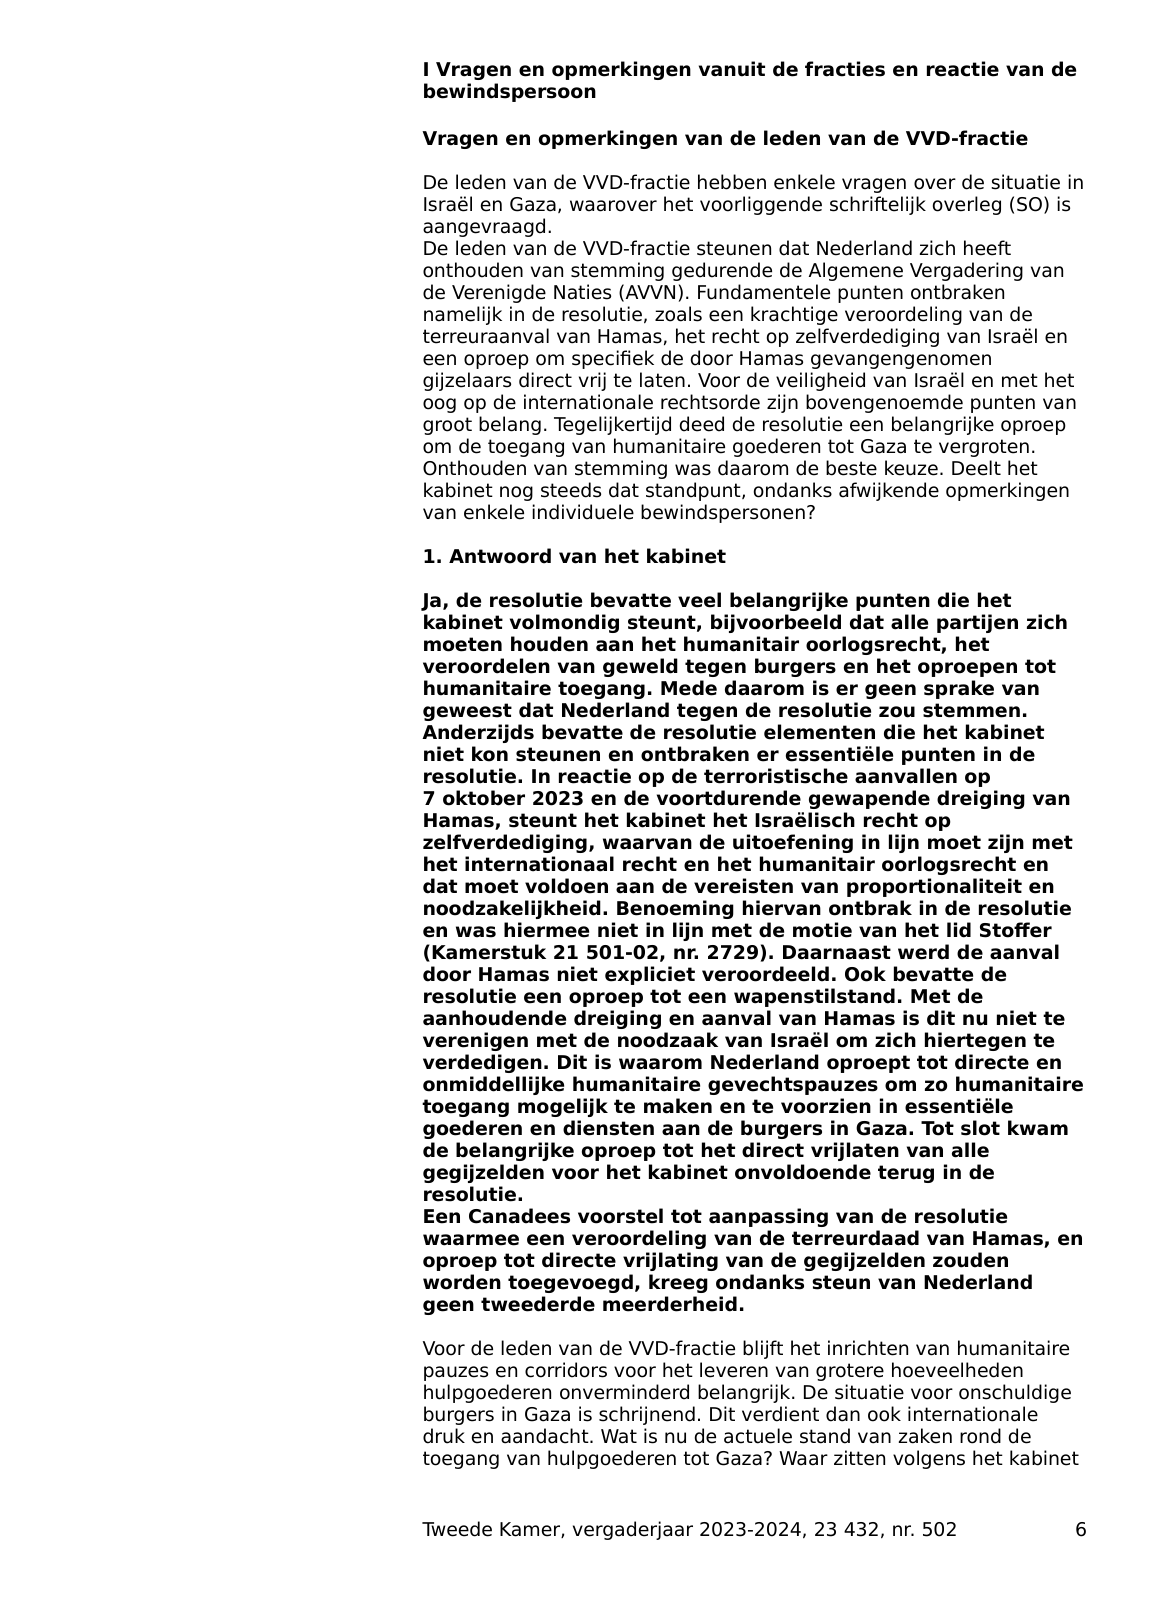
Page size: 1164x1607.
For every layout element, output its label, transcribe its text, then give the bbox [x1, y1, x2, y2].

text Anderzijds bevatte de resolutie elementen die het kabinet niet kon steunen en ontbraken er essentiële punten in de resolutie. In reactie op de terroristische aanvallen op 7 oktober 2023 en de voortdurende gewapende dreiging van Hamas, steunt het kabinet het Israëlisch recht op zelfverdediging, waarvan de uitoefening in lijn moet zijn met het internationaal recht en het humanitair oorlogsrecht en dat moet voldoen aan de vereisten van proportionaliteit en noodzakelijkheid. Benoeming hiervan ontbrak in de resolutie en was hiermee niet in lijn met de motie van het lid Stoffer (Kamerstuk 21 501-02, nr. 2729). Daarnaast werd de aanval door Hamas niet expliciet veroordeeld. Ook bevatte de resolutie een oproep tot een wapenstilstand. Met de aanhoudende dreiging en aanval van Hamas is dit nu niet te verenigen met de noodzaak van Israël om zich hiertegen te verdedigen. Dit is waarom Nederland oproept tot directe en onmiddellijke humanitaire gevechtspauzes om zo humanitaire toegang mogelijk te maken en te voorzien in essentiële goederen en diensten aan de burgers in Gaza. Tot slot kwam de belangrijke oproep tot het direct vrijlaten van alle gegijzelden voor het kabinet onvoldoende terug in de resolutie. [422, 722, 1087, 1206]
text De leden van de VVD-fractie steunen dat Nederland zich heeft onthouden van stemming gedurende de Algemene Vergadering van de Verenigde Naties (AVVN). Fundamentele punten ontbraken namelijk in de resolutie, zoals een krachtige veroordeling van de terreuraanval van Hamas, het recht op zelfverdediging van Israël en een oproep om specifiek de door Hamas gevangengenomen gijzelaars direct vrij te laten. Voor de veiligheid van Israël en met het oog op de internationale rechtsorde zijn bovengenoemde punten van groot belang. Tegelijkertijd deed de resolutie een belangrijke oproep om de toegang van humanitaire goederen tot Gaza te vergroten. Onthouden van stemming was daarom de beste keuze. Deelt het kabinet nog steeds dat standpunt, ondanks afwijkende opmerkingen van enkele individuele bewindspersonen? [422, 238, 1087, 524]
text Voor de leden van de VVD-fractie blijft het inrichten van humanitaire pauzes en corridors voor het leveren van grotere hoeveelheden hulpgoederen onverminderd belangrijk. De situatie voor onschuldige burgers in Gaza is schrijnend. Dit verdient dan ook internationale druk en aandacht. Wat is nu de actuele stand van zaken rond de toegang van hulpgoederen tot Gaza? Waar zitten volgens het kabinet [422, 1338, 1087, 1469]
subtitle I Vragen en opmerkingen vanuit de fracties en reactie van de bewindspersoon [422, 59, 1087, 103]
text Een Canadees voorstel tot aanpassing van de resolutie waarmee een veroordeling van de terreurdaad van Hamas, en oproep tot directe vrijlating van de gegijzelden zouden worden toegevoegd, kreeg ondanks steun van Nederland geen tweederde meerderheid. [422, 1206, 1087, 1316]
text Ja, de resolutie bevatte veel belangrijke punten die het kabinet volmondig steunt, bijvoorbeeld dat alle partijen zich moeten houden aan het humanitair oorlogsrecht, het veroordelen van geweld tegen burgers en het oproepen tot humanitaire toegang. Mede daarom is er geen sprake van geweest dat Nederland tegen de resolutie zou stemmen. [422, 590, 1087, 722]
text De leden van de VVD-fractie hebben enkele vragen over de situatie in Israël en Gaza, waarover het voorliggende schriftelijk overleg (SO) is aangevraagd. [422, 172, 1087, 238]
subtitle 1. Antwoord van het kabinet [422, 546, 1087, 568]
subtitle Vragen en opmerkingen van de leden van de VVD-fractie [422, 128, 1087, 150]
